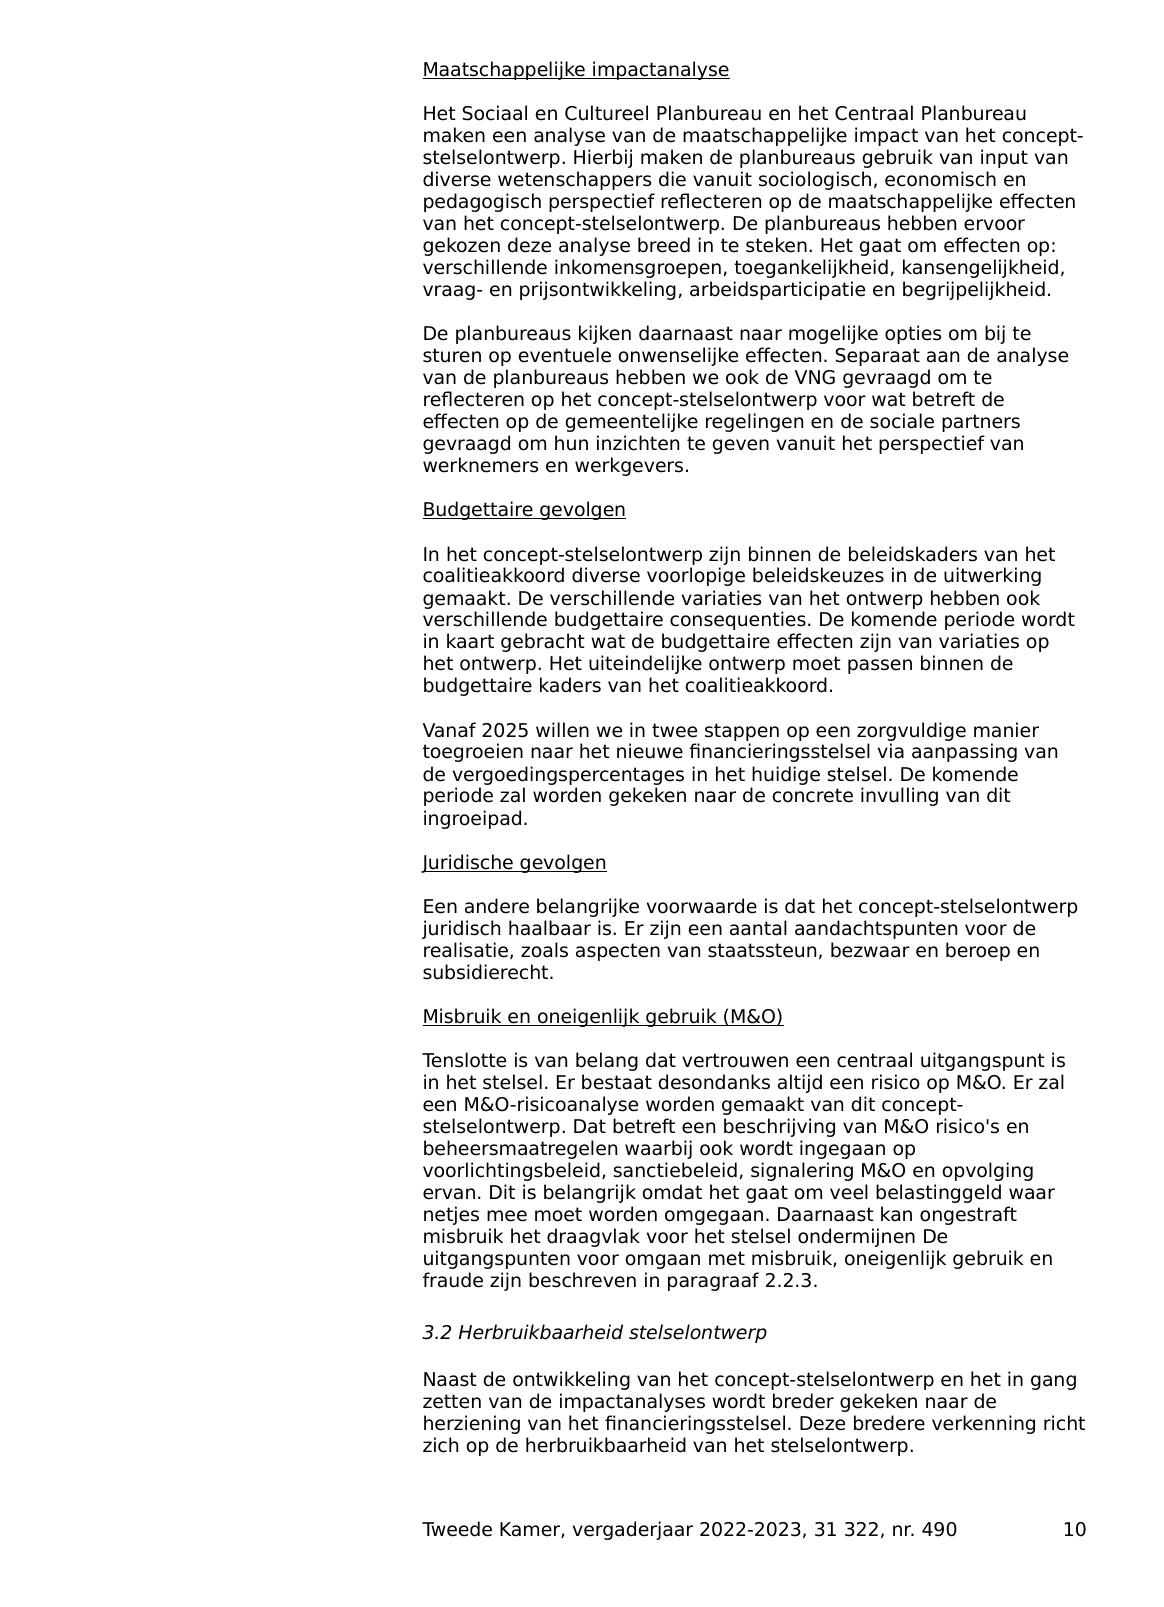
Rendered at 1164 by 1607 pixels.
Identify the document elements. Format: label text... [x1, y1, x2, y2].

subtitle Juridische gevolgen [422, 852, 1087, 873]
subtitle Misbruik en oneigenlijk gebruik (M&O) [422, 1006, 1087, 1028]
subtitle Maatschappelijke impactanalyse [422, 59, 1087, 81]
text Het Sociaal en Cultureel Planbureau en het Centraal Planbureau maken een analyse van de maatschappelijke impact van het concept-stelselontwerp. Hierbij maken de planbureaus gebruik van input van diverse wetenschappers die vanuit sociologisch, economisch en pedagogisch perspectief reflecteren op de maatschappelijke effecten van het concept-stelselontwerp. De planbureaus hebben ervoor gekozen deze analyse breed in te steken. Het gaat om effecten op: verschillende inkomensgroepen, toegankelijkheid, kansengelijkheid, vraag- en prijsontwikkeling, arbeidsparticipatie en begrijpelijkheid. [422, 103, 1087, 301]
subtitle 3.2 Herbruikbaarheid stelselontwerp [422, 1322, 1087, 1344]
text Vanaf 2025 willen we in twee stappen op een zorgvuldige manier toegroeien naar het nieuwe financieringsstelsel via aanpassing van de vergoedingspercentages in het huidige stelsel. De komende periode zal worden gekeken naar de concrete invulling van dit ingroeipad. [422, 719, 1087, 829]
text In het concept-stelselontwerp zijn binnen de beleidskaders van het coalitieakkoord diverse voorlopige beleidskeuzes in de uitwerking gemaakt. De verschillende variaties van het ontwerp hebben ook verschillende budgettaire consequenties. De komende periode wordt in kaart gebracht wat de budgettaire effecten zijn van variaties op het ontwerp. Het uiteindelijke ontwerp moet passen binnen de budgettaire kaders van het coalitieakkoord. [422, 543, 1087, 697]
subtitle Budgettaire gevolgen [422, 499, 1087, 521]
text Een andere belangrijke voorwaarde is dat het concept-stelselontwerp juridisch haalbaar is. Er zijn een aantal aandachtspunten voor de realisatie, zoals aspecten van staatssteun, bezwaar en beroep en subsidierecht. [422, 896, 1087, 984]
text Naast de ontwikkeling van het concept-stelselontwerp en het in gang zetten van de impactanalyses wordt breder gekeken naar de herziening van het financieringsstelsel. Deze bredere verkenning richt zich op de herbruikbaarheid van het stelselontwerp. [422, 1369, 1087, 1457]
text Tenslotte is van belang dat vertrouwen een centraal uitgangspunt is in het stelsel. Er bestaat desondanks altijd een risico op M&O. Er zal een M&O-risicoanalyse worden gemaakt van dit concept-stelselontwerp. Dat betreft een beschrijving van M&O risico's en beheersmaatregelen waarbij ook wordt ingegaan op voorlichtingsbeleid, sanctiebeleid, signalering M&O en opvolging ervan. Dit is belangrijk omdat het gaat om veel belastinggeld waar netjes mee moet worden omgegaan. Daarnaast kan ongestraft misbruik het draagvlak voor het stelsel ondermijnen De uitgangspunten voor omgaan met misbruik, oneigenlijk gebruik en fraude zijn beschreven in paragraaf 2.2.3. [422, 1050, 1087, 1292]
text De planbureaus kijken daarnaast naar mogelijke opties om bij te sturen op eventuele onwenselijke effecten. Separaat aan de analyse van de planbureaus hebben we ook de VNG gevraagd om te reflecteren op het concept-stelselontwerp voor wat betreft de effecten op de gemeentelijke regelingen en de sociale partners gevraagd om hun inzichten te geven vanuit het perspectief van werknemers en werkgevers. [422, 323, 1087, 477]
